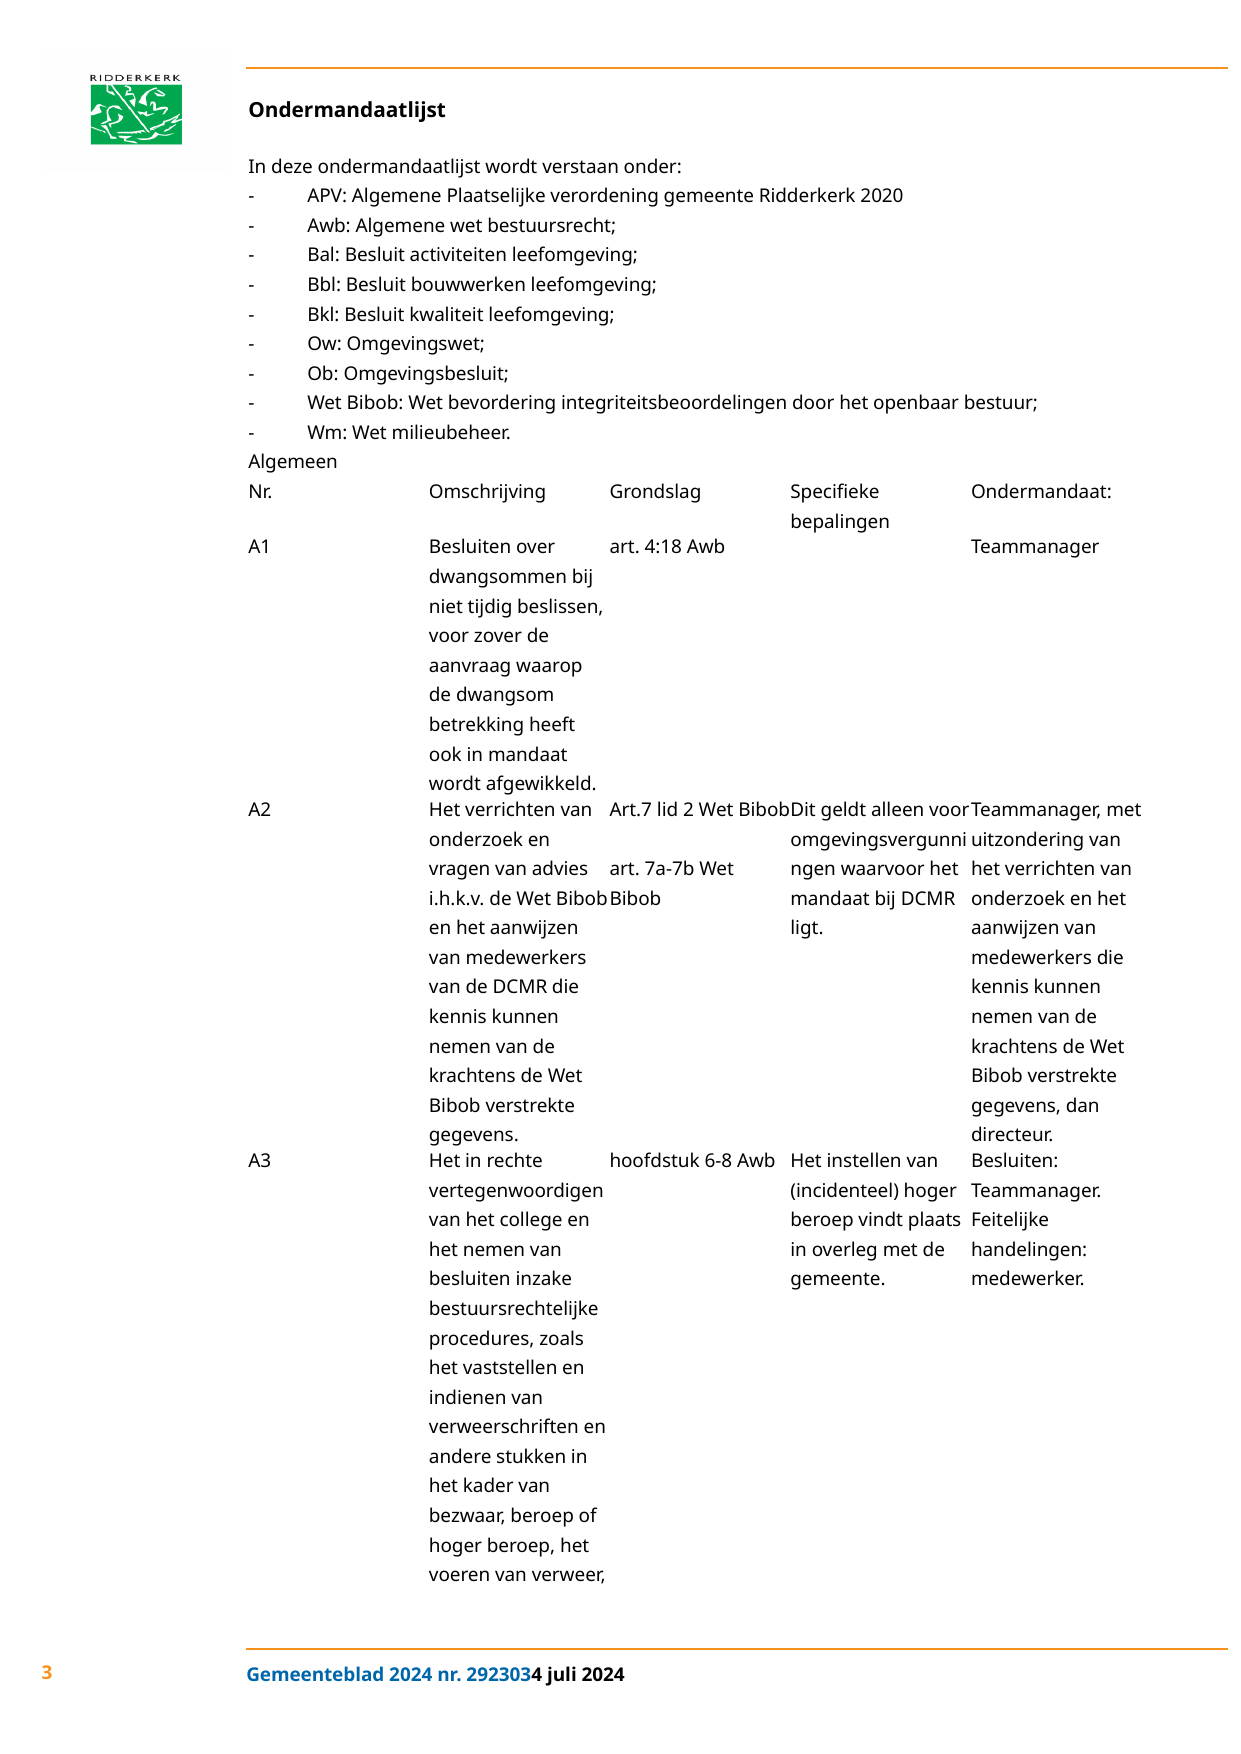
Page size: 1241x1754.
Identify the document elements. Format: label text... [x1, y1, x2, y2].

list Wet Bibob: Wet bevordering integriteitsbeoordelingen door het openbaar bestuur; [248, 389, 1152, 415]
table_cell hoofdstuk 6-8 Awb [609, 1147, 790, 1587]
text In deze ondermandaatlijst wordt verstaan onder: [248, 153, 1152, 179]
list Bkl: Besluit kwaliteit leefomgeving; [248, 301, 1152, 327]
table_cell Dit geldt alleen voor omgevingsvergunningen waarvoor het mandaat bij DCMR ligt. [790, 796, 971, 1147]
table_cell Het verrichten van onderzoek en vragen van advies i.h.k.v. de Wet Bibob en het aanwijzen van medewerkers van de DCMR die kennis kunnen nemen van de krachtens de Wet Bibob verstrekte gegevens. [429, 796, 609, 1147]
list Bal: Besluit activiteiten leefomgeving; [248, 242, 1152, 267]
table_header Omschrijving [429, 479, 609, 534]
list Ob: Omgevingsbesluit; [248, 360, 1152, 386]
table_cell Teammanager [971, 534, 1152, 796]
table_cell Art.7 lid 2 Wet Bibob art. 7a-7b Wet Bibob [609, 796, 790, 1147]
table_header Grondslag [609, 479, 790, 534]
table_cell art. 4:18 Awb [609, 534, 790, 796]
text Algemeen [248, 449, 1152, 474]
picture [41, 47, 231, 172]
table_header Ondermandaat: [971, 479, 1152, 534]
list Wm: Wet milieubeheer. [248, 419, 1152, 445]
table_header Specifieke bepalingen [790, 479, 971, 534]
table_cell A2 [248, 796, 429, 1147]
list Bbl: Besluit bouwwerken leefomgeving; [248, 271, 1152, 297]
table_cell [790, 534, 971, 796]
table_cell Het in rechte vertegenwoordigen van het college en het nemen van besluiten inzake bestuursrechtelijke procedures, zoals het vaststellen en indienen van verweerschriften en andere stukken in het kader van bezwaar, beroep of hoger beroep, het voeren van verweer, [429, 1147, 609, 1587]
table_cell A1 [248, 534, 429, 796]
table_cell Besluiten over dwangsommen bij niet tijdig beslissen, voor zover de aanvraag waarop de dwangsom betrekking heeft ook in mandaat wordt afgewikkeld. [429, 534, 609, 796]
list Ow: Omgevingswet; [248, 330, 1152, 356]
table_cell Het instellen van (incidenteel) hoger beroep vindt plaats in overleg met de gemeente. [790, 1147, 971, 1587]
table_header Nr. [248, 479, 429, 534]
list APV: Algemene Plaatselijke verordening gemeente Ridderkerk 2020 [248, 182, 1152, 208]
list Awb: Algemene wet bestuursrecht; [248, 212, 1152, 238]
text Ondermandaatlijst [248, 95, 1152, 123]
table_cell A3 [248, 1147, 429, 1587]
table_cell Besluiten: Teammanager. Feitelijke handelingen: medewerker. [971, 1147, 1152, 1587]
table_cell Teammanager, met uitzondering van het verrichten van onderzoek en het aanwijzen van medewerkers die kennis kunnen nemen van de krachtens de Wet Bibob verstrekte gegevens, dan directeur. [971, 796, 1152, 1147]
